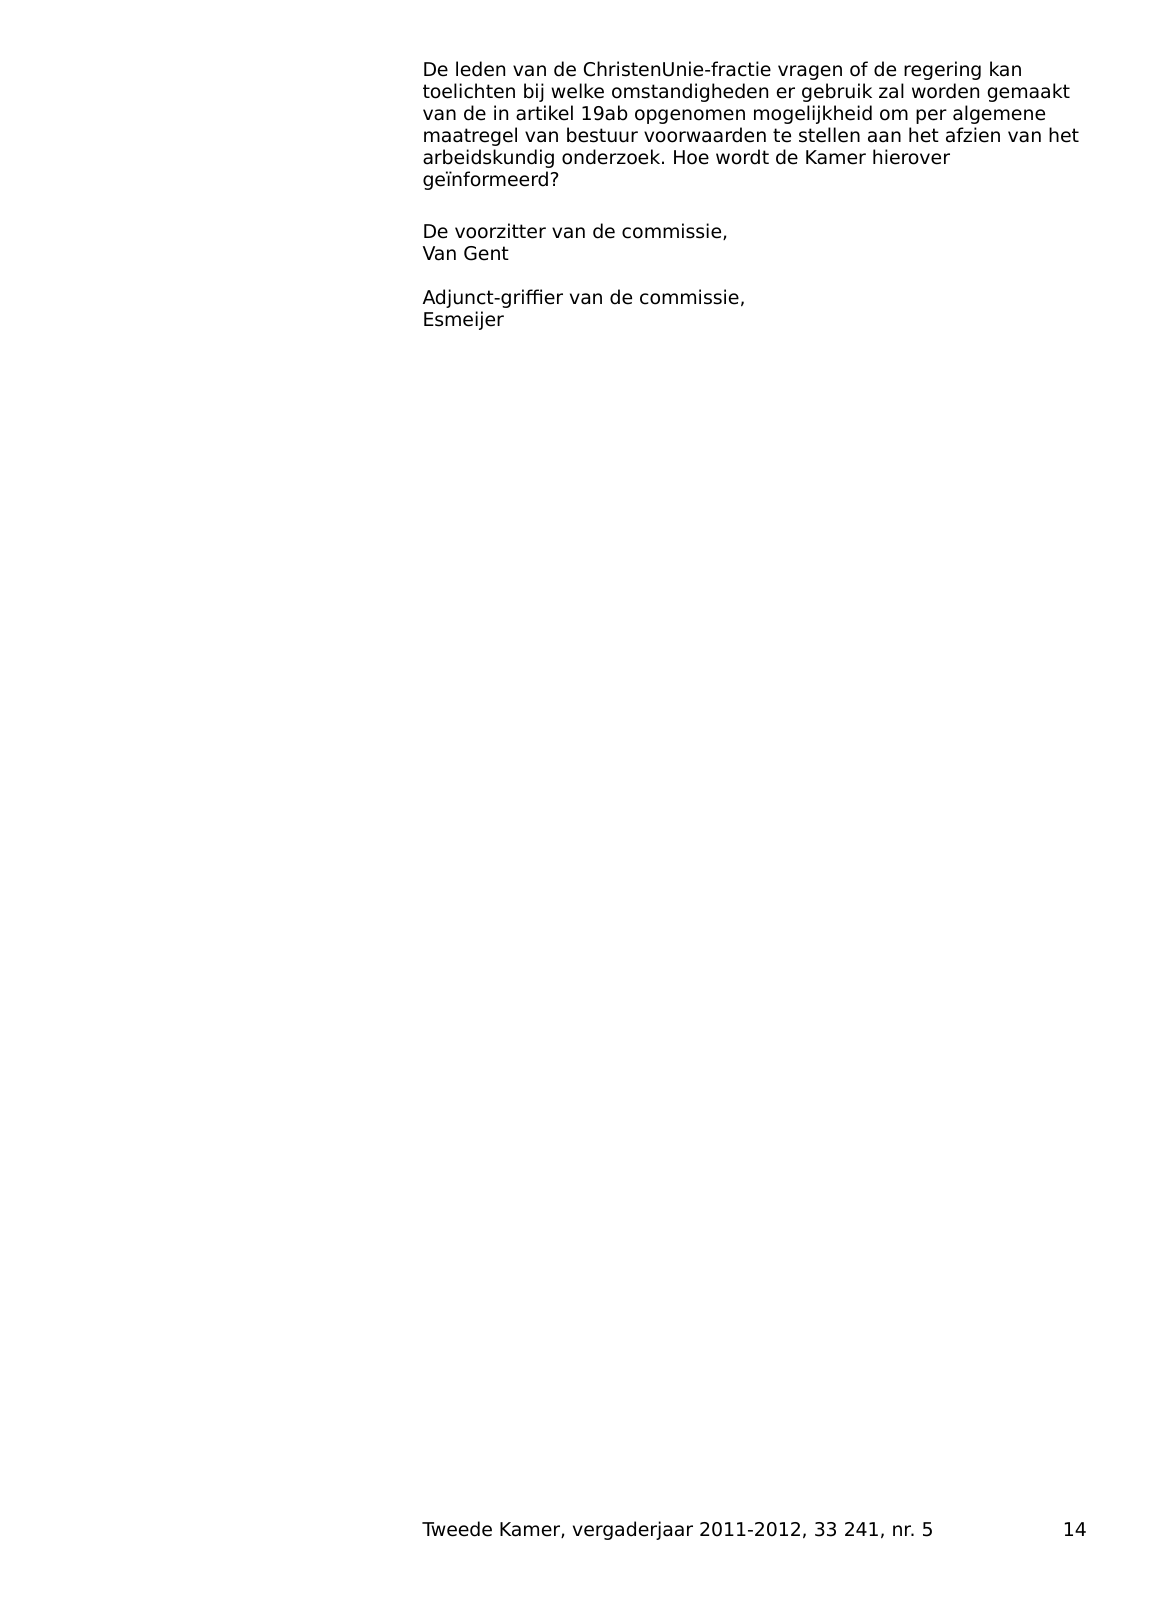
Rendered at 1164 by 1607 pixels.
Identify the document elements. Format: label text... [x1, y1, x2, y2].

text De voorzitter van de commissie, Van Gent [422, 221, 1087, 265]
text Adjunct-griffier van de commissie, Esmeijer [422, 287, 1087, 331]
text De leden van de ChristenUnie-fractie vragen of de regering kan toelichten bij welke omstandigheden er gebruik zal worden gemaakt van de in artikel 19ab opgenomen mogelijkheid om per algemene maatregel van bestuur voorwaarden te stellen aan het afzien van het arbeidskundig onderzoek. Hoe wordt de Kamer hierover geïnformeerd? [422, 59, 1087, 191]
